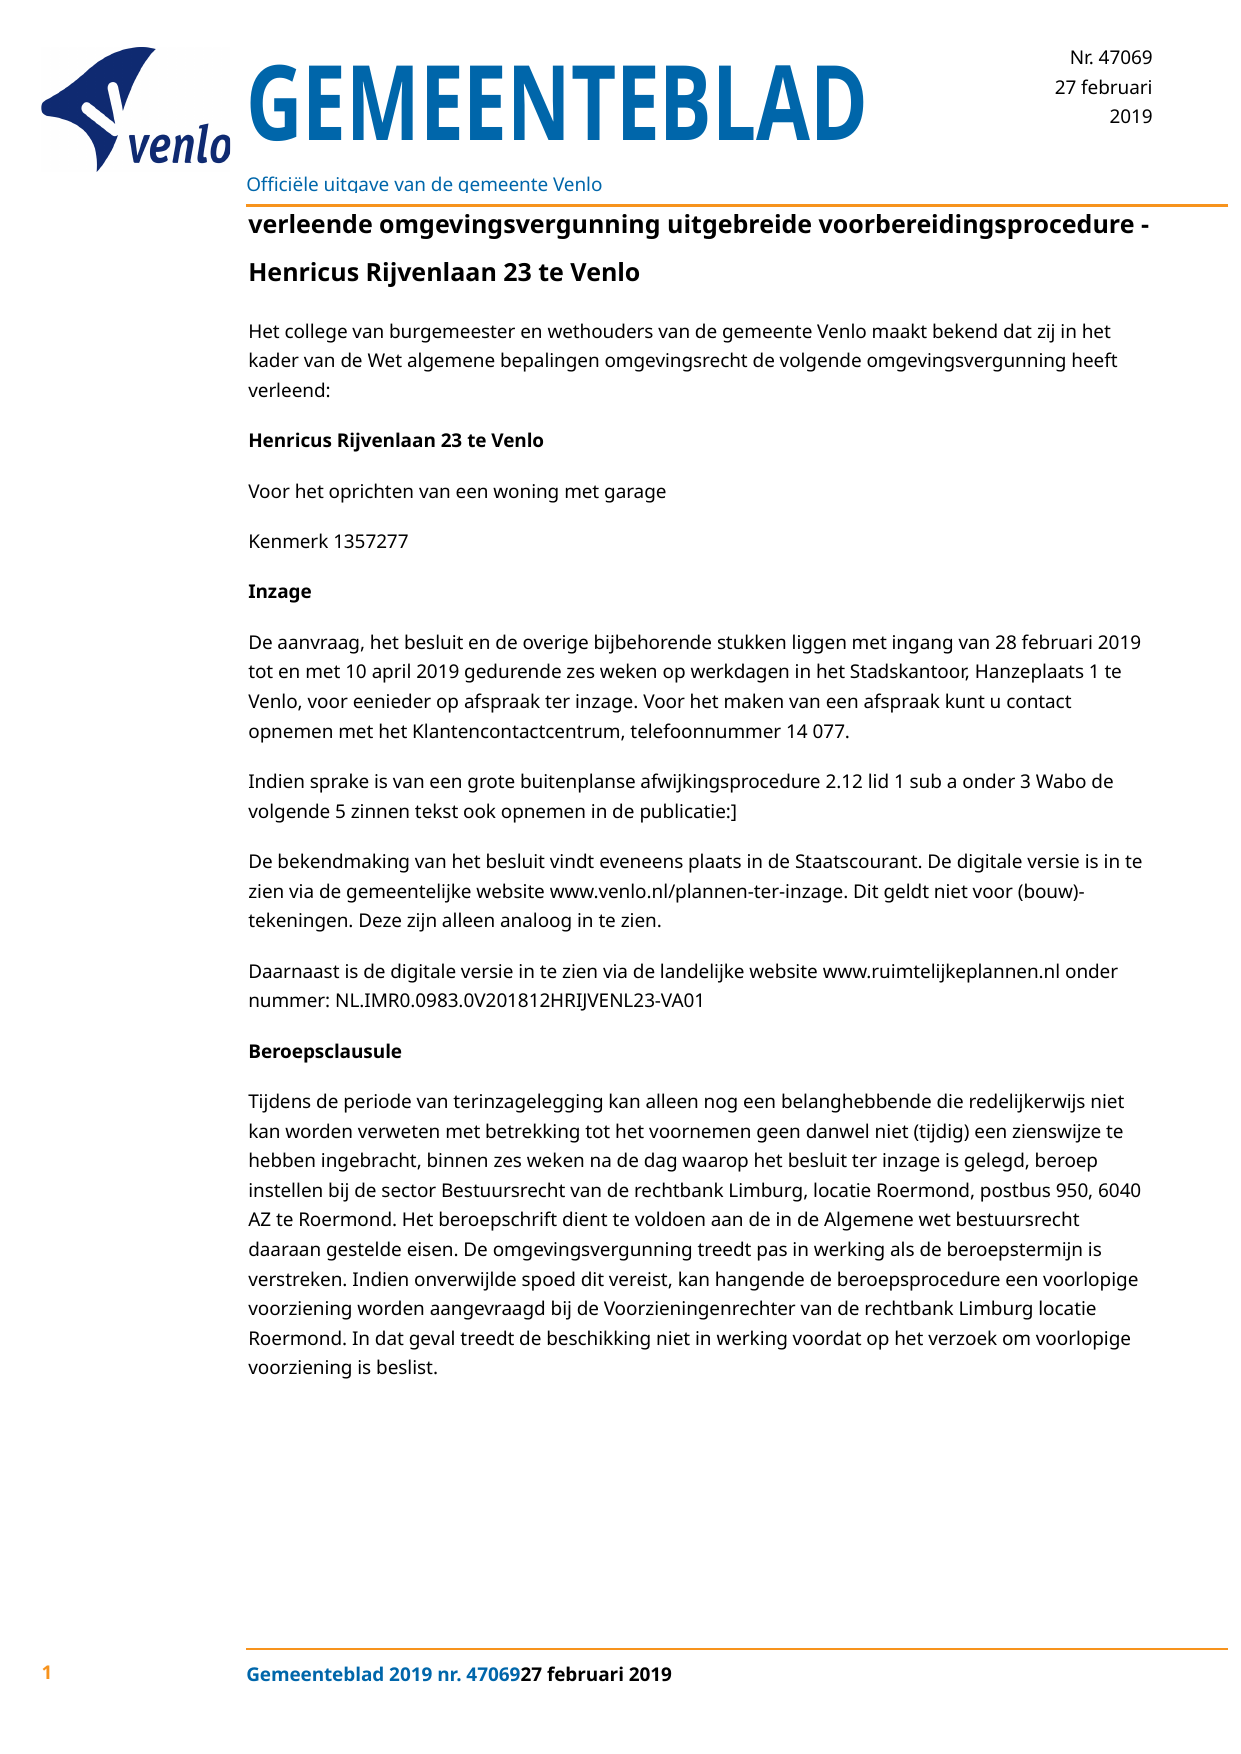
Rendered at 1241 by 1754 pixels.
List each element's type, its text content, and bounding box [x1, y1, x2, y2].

text De aanvraag, het besluit en de overige bijbehorende stukken liggen met ingang van 28 februari 2019 tot en met 10 april 2019 gedurende zes weken op werkdagen in het Stadskantoor, Hanzeplaats 1 te Venlo, voor eenieder op afspraak ter inzage. Voor het maken van een afspraak kunt u contact opnemen met het Klantencontactcentrum, telefoonnummer 14 077. [248, 629, 1152, 744]
text Inzage [248, 579, 1152, 604]
text Indien sprake is van een grote buitenplanse afwijkingsprocedure 2.12 lid 1 sub a onder 3 Wabo de volgende 5 zinnen tekst ook opnemen in de publicatie:] [248, 768, 1152, 824]
text Voor het oprichten van een woning met garage [248, 478, 1152, 504]
text Tijdens de periode van terinzagelegging kan alleen nog een belanghebbende die redelijkerwijs niet kan worden verweten met betrekking tot het voornemen geen danwel niet (tijdig) een zienswijze te hebben ingebracht, binnen zes weken na de dag waarop het besluit ter inzage is gelegd, beroep instellen bij de sector Bestuursrecht van de rechtbank Limburg, locatie Roermond, postbus 950, 6040 AZ te Roermond. Het beroepschrift dient te voldoen aan de in de Algemene wet bestuursrecht daaraan gestelde eisen. De omgevingsvergunning treedt pas in werking als de beroepstermijn is verstreken. Indien onverwijlde spoed dit vereist, kan hangende de beroepsprocedure een voorlopige voorziening worden aangevraagd bij de Voorzieningenrechter van de rechtbank Limburg locatie Roermond. In dat geval treedt de beschikking niet in werking voordat op het verzoek om voorlopige voorziening is beslist. [248, 1088, 1152, 1380]
text verleende omgevingsvergunning uitgebreide voorbereidingsprocedure - Henricus Rijvenlaan 23 te Venlo [248, 207, 1152, 288]
text Beroepsclausule [248, 1038, 1152, 1064]
text Het college van burgemeester en wethouders van de gemeente Venlo maakt bekend dat zij in het kader van de Wet algemene bepalingen omgevingsrecht de volgende omgevingsvergunning heeft verleend: [248, 318, 1152, 403]
text De bekendmaking van het besluit vindt eveneens plaats in de Staatscourant. De digitale versie is in te zien via de gemeentelijke website www.venlo.nl/plannen-ter-inzage. Dit geldt niet voor (bouw)-tekeningen. Deze zijn alleen analoog in te zien. [248, 848, 1152, 933]
text Daarnaast is de digitale versie in te zien via de landelijke website www.ruimtelijkeplannen.nl onder nummer: NL.IMR0.0983.0V201812HRIJVENL23-VA01 [248, 958, 1152, 1013]
text Kenmerk 1357277 [248, 528, 1152, 554]
text Henricus Rijvenlaan 23 te Venlo [248, 427, 1152, 453]
picture [41, 47, 231, 172]
